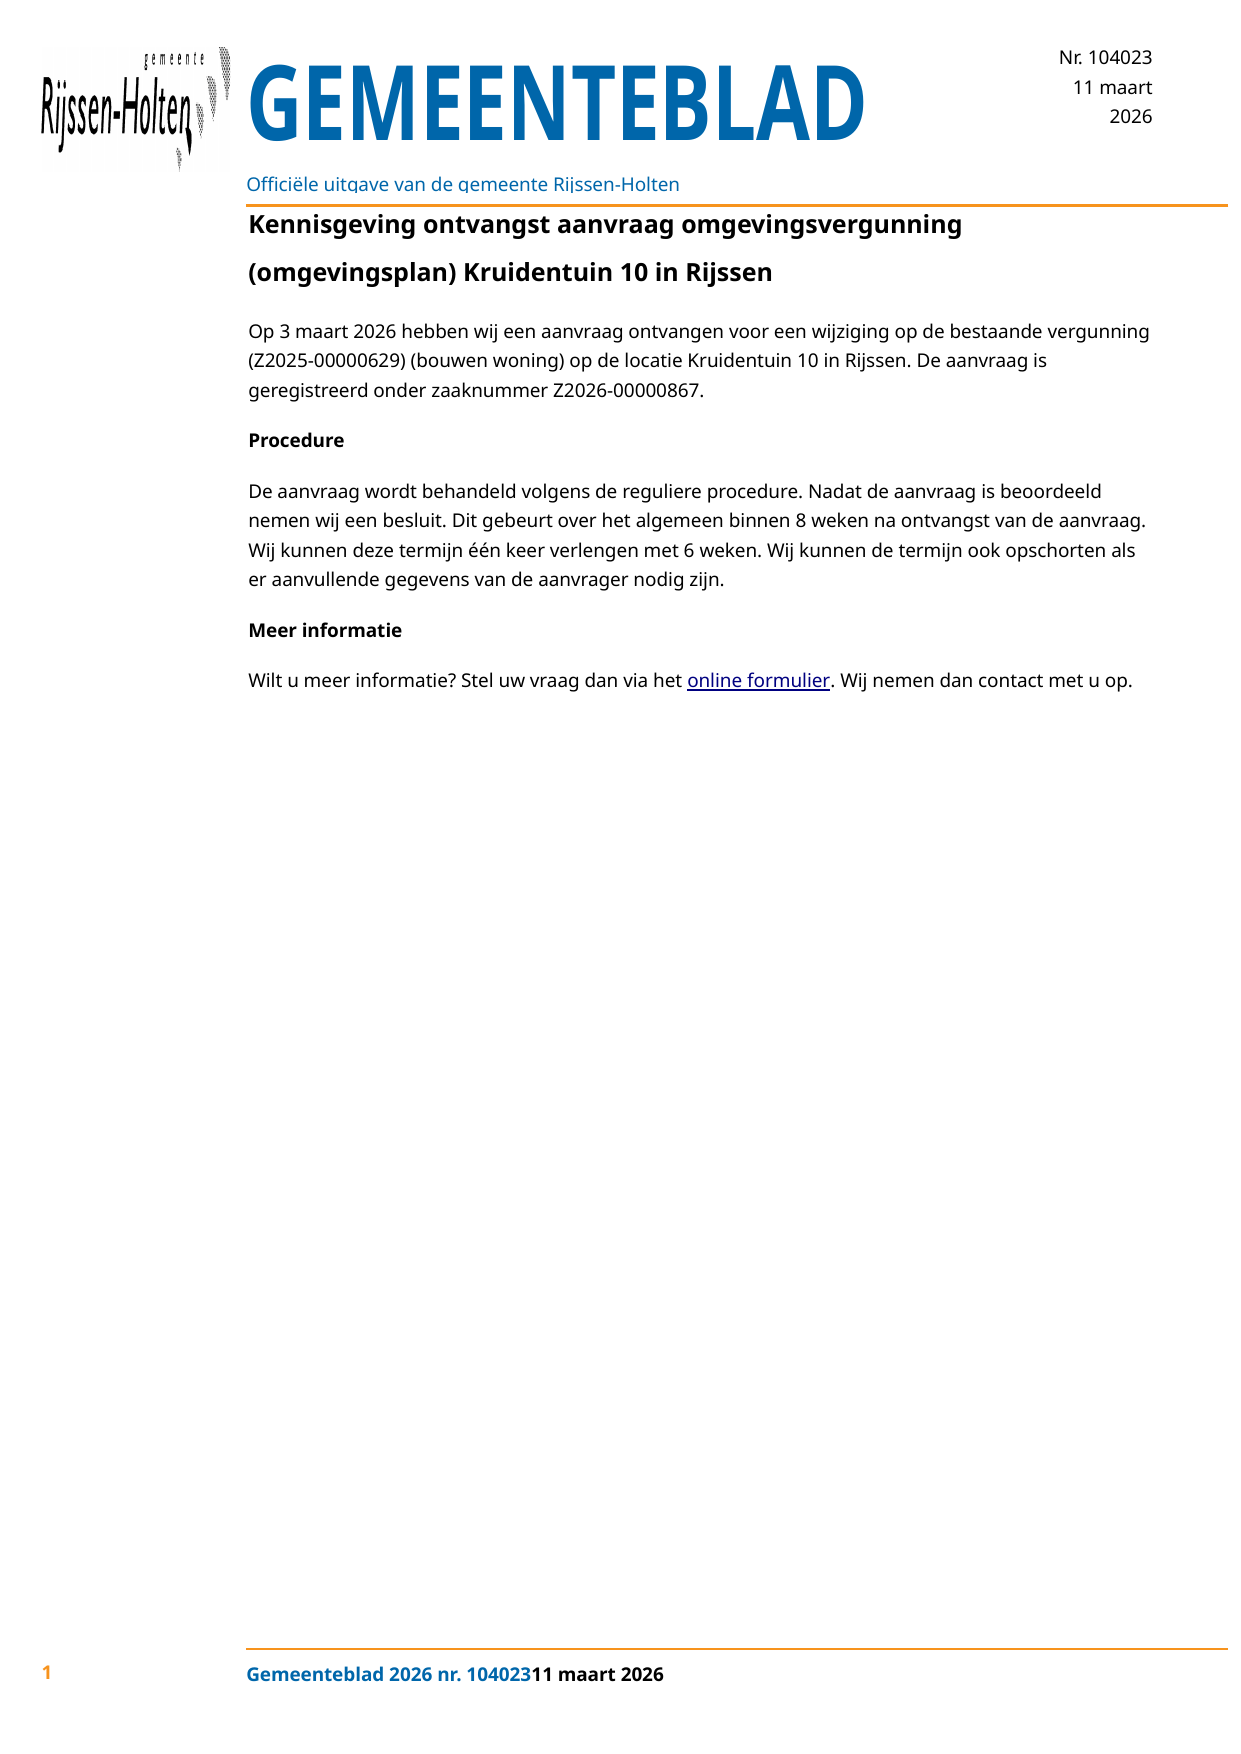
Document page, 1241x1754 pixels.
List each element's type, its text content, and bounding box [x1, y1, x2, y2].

text Wilt u meer informatie? Stel uw vraag dan via het online formulier. Wij nemen dan contact met u op. [248, 667, 1152, 693]
text Meer informatie [248, 617, 1152, 643]
picture [41, 47, 231, 172]
text Procedure [248, 427, 1152, 453]
text Kennisgeving ontvangst aanvraag omgevingsvergunning (omgevingsplan) Kruidentuin 10 in Rijssen [248, 207, 1152, 288]
text De aanvraag wordt behandeld volgens de reguliere procedure. Nadat de aanvraag is beoordeeld nemen wij een besluit. Dit gebeurt over het algemeen binnen 8 weken na ontvangst van de aanvraag. Wij kunnen deze termijn één keer verlengen met 6 weken. Wij kunnen de termijn ook opschorten als er aanvullende gegevens van de aanvrager nodig zijn. [248, 478, 1152, 592]
text Op 3 maart 2026 hebben wij een aanvraag ontvangen voor een wijziging op de bestaande vergunning (Z2025-00000629) (bouwen woning) op de locatie Kruidentuin 10 in Rijssen. De aanvraag is geregistreerd onder zaaknummer Z2026-00000867. [248, 318, 1152, 403]
